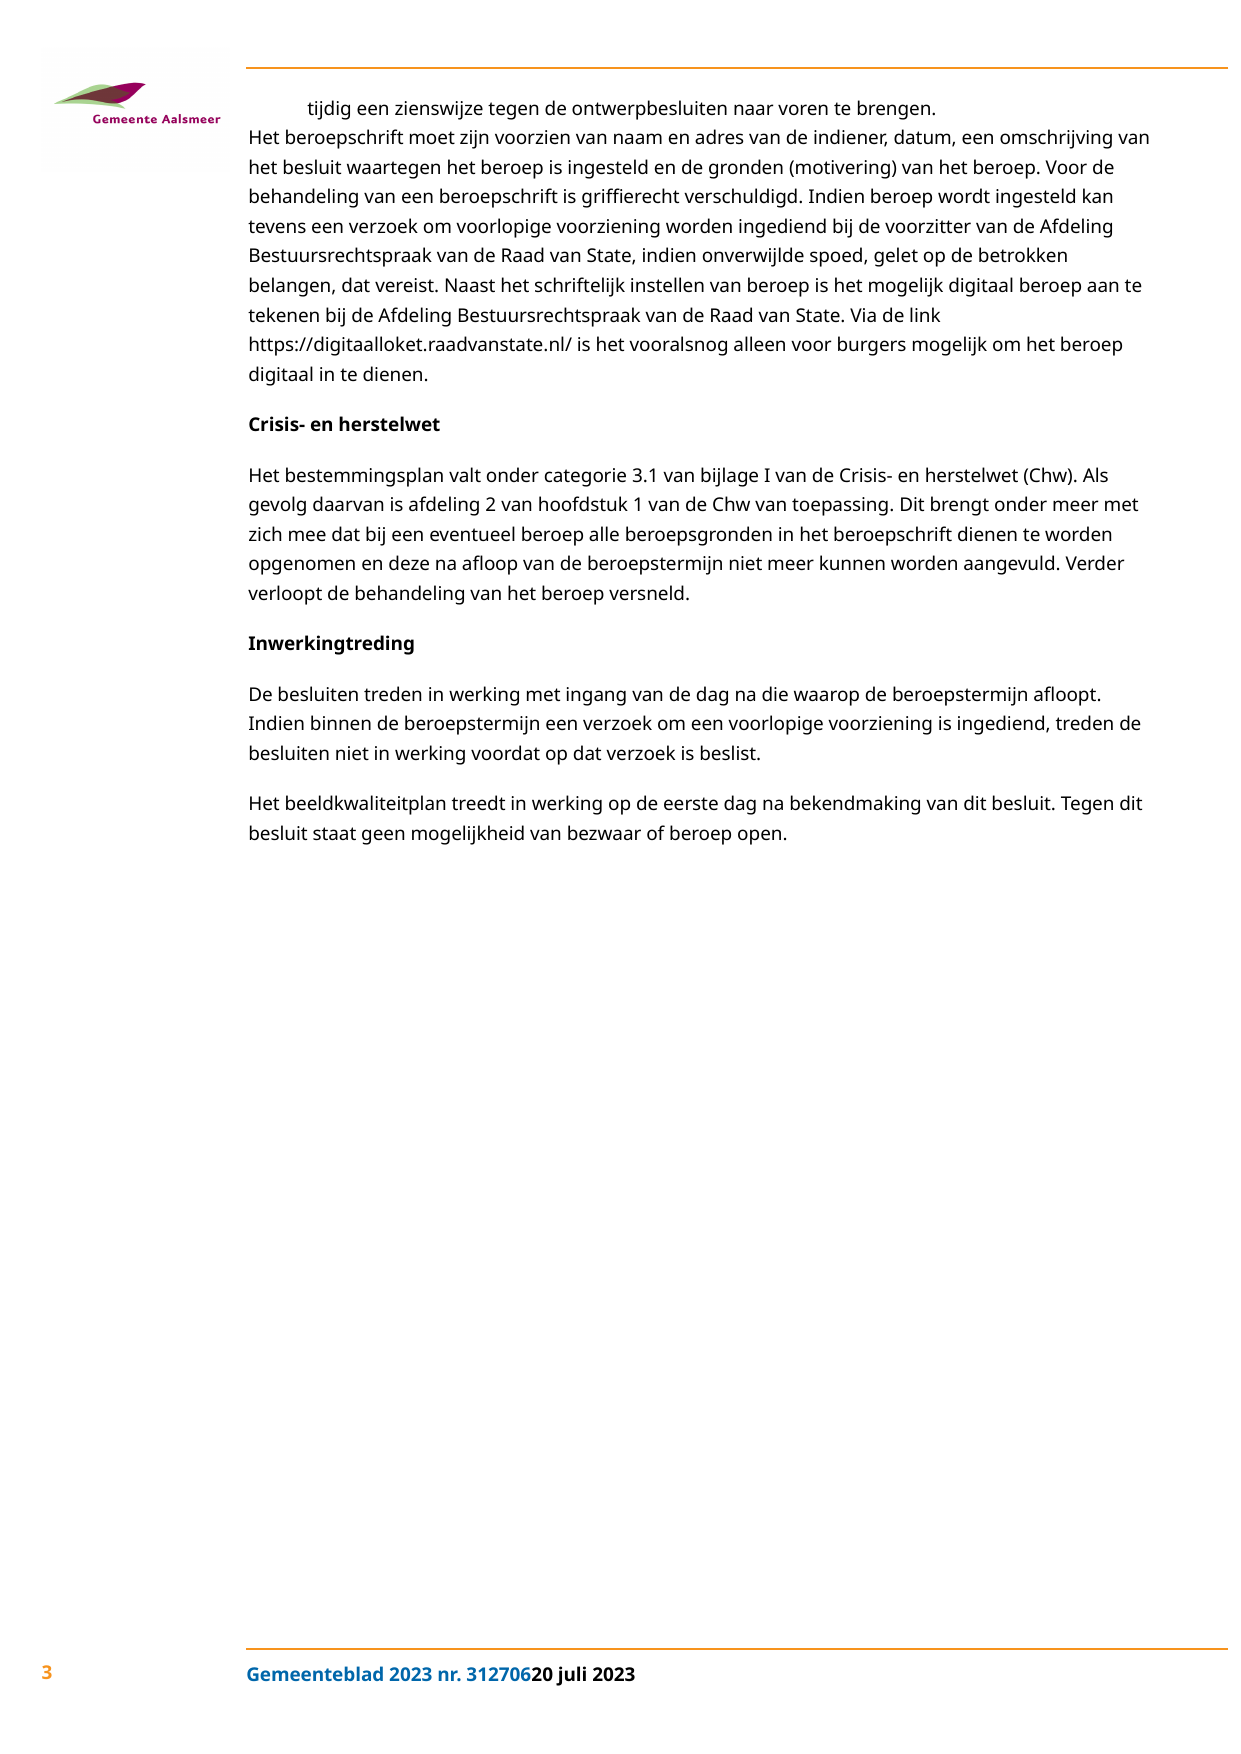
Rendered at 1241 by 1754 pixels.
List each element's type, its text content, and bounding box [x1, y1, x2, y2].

text Het beeldkwaliteitplan treedt in werking op de eerste dag na bekendmaking van dit besluit. Tegen dit besluit staat geen mogelijkheid van bezwaar of beroep open. [248, 791, 1152, 846]
text De besluiten treden in werking met ingang van de dag na die waarop de beroepstermijn afloopt. Indien binnen de beroepstermijn een verzoek om een voorlopige voorziening is ingediend, treden de besluiten niet in werking voordat op dat verzoek is beslist. [248, 681, 1152, 766]
text Het beroepschrift moet zijn voorzien van naam en adres van de indiener, datum, een omschrijving van het besluit waartegen het beroep is ingesteld en de gronden (motivering) van het beroep. Voor de behandeling van een beroepschrift is griffierecht verschuldigd. Indien beroep wordt ingesteld kan tevens een verzoek om voorlopige voorziening worden ingediend bij de voorzitter van de Afdeling Bestuursrechtspraak van de Raad van State, indien onverwijlde spoed, gelet op de betrokken belangen, dat vereist. Naast het schriftelijk instellen van beroep is het mogelijk digitaal beroep aan te tekenen bij de Afdeling Bestuursrechtspraak van de Raad van State. Via de link https://digitaalloket.raadvanstate.nl/ is het vooralsnog alleen voor burgers mogelijk om het beroep digitaal in te dienen. [248, 124, 1152, 387]
picture [41, 47, 231, 172]
text Crisis- en herstelwet [248, 411, 1152, 437]
text Inwerkingtreding [248, 631, 1152, 656]
text Het bestemmingsplan valt onder categorie 3.1 van bijlage I van de Crisis- en herstelwet (Chw). Als gevolg daarvan is afdeling 2 van hoofdstuk 1 van de Chw van toepassing. Dit brengt onder meer met zich mee dat bij een eventueel beroep alle beroepsgronden in het beroepschrift dienen te worden opgenomen en deze na afloop van de beroepstermijn niet meer kunnen worden aangevuld. Verder verloopt de behandeling van het beroep versneld. [248, 462, 1152, 606]
list tijdig een zienswijze tegen de ontwerpbesluiten naar voren te brengen. [248, 95, 1152, 121]
